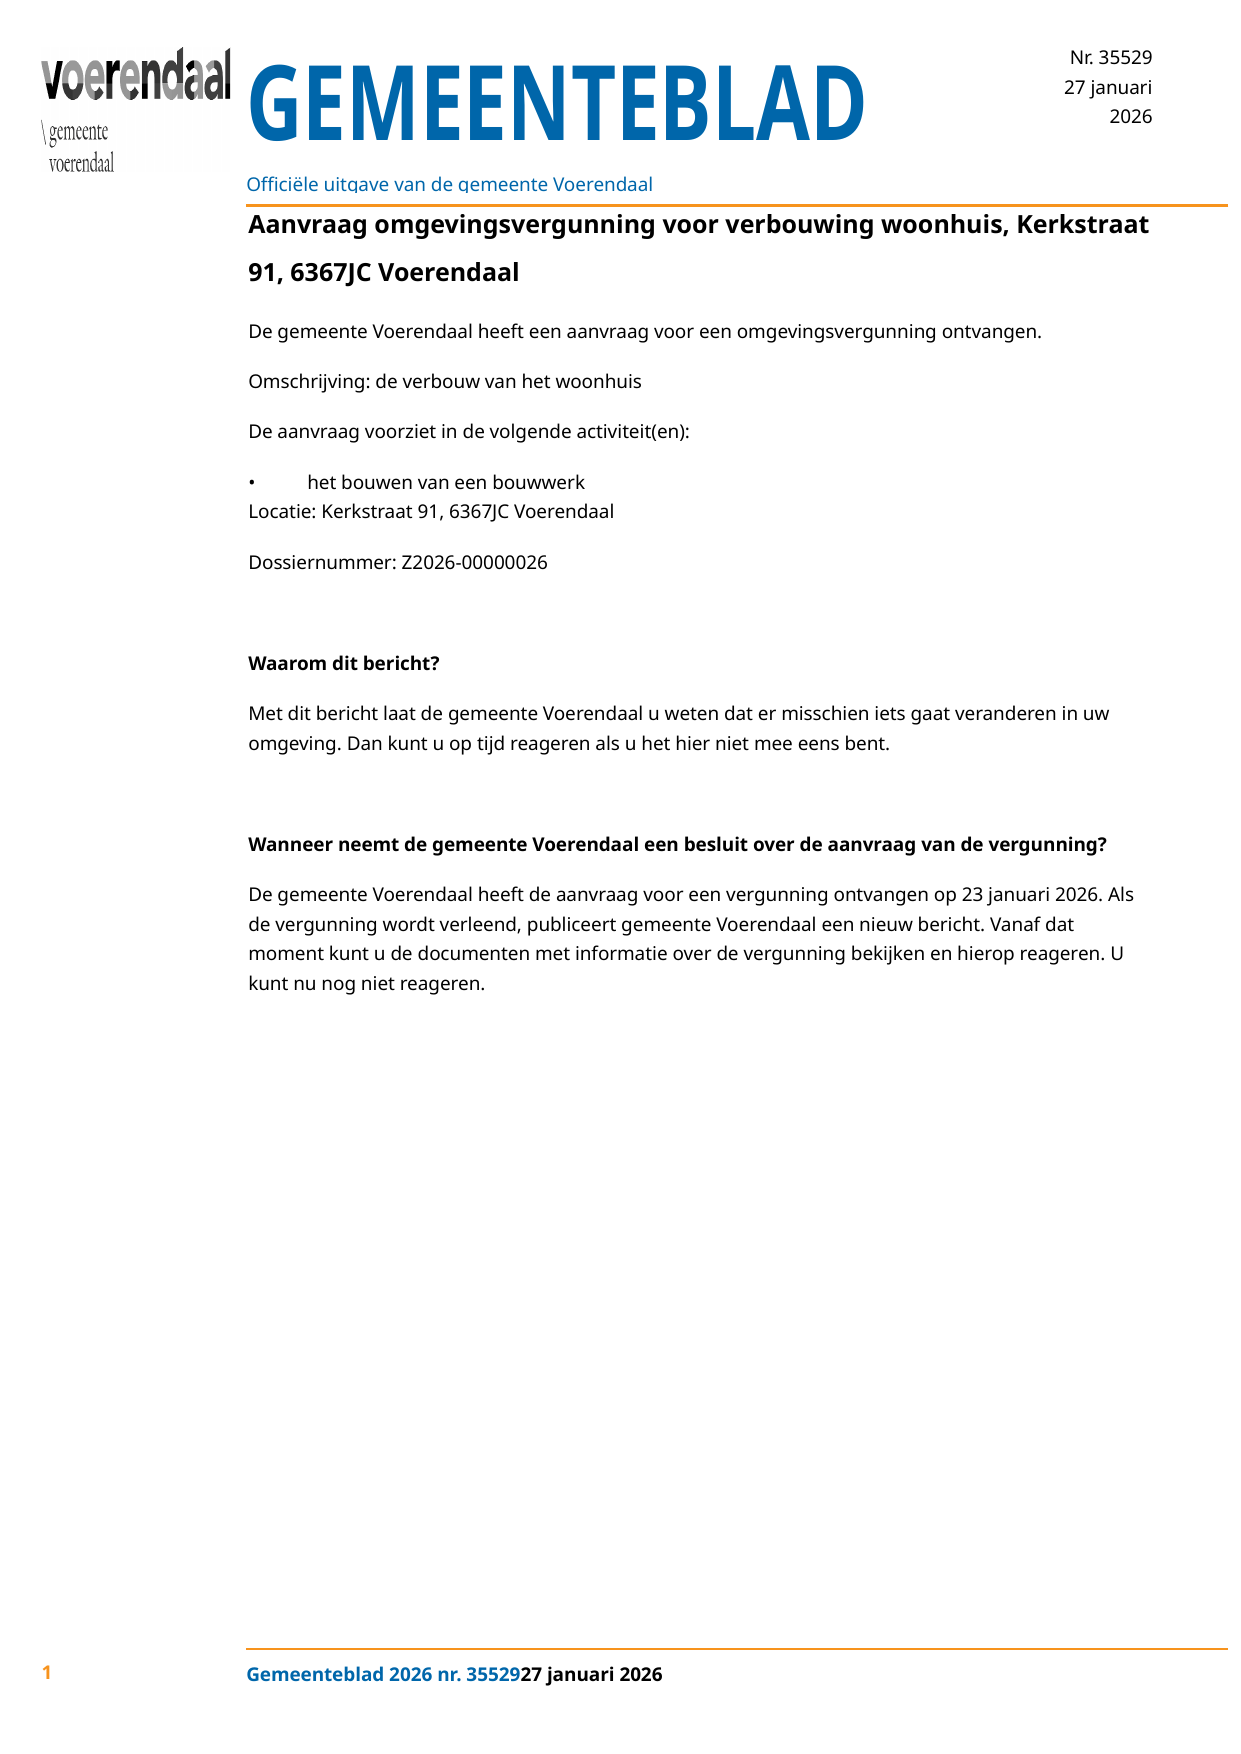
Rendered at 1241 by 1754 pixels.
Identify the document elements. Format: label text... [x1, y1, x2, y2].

text Aanvraag omgevingsvergunning voor verbouwing woonhuis, Kerkstraat 91, 6367JC Voerendaal [248, 207, 1152, 288]
list het bouwen van een bouwwerk [248, 469, 1152, 495]
text De gemeente Voerendaal heeft een aanvraag voor een omgevingsvergunning ontvangen. [248, 318, 1152, 344]
text Dossiernummer: Z2026-00000026 [248, 549, 1152, 575]
text Omschrijving: de verbouw van het woonhuis [248, 368, 1152, 394]
text De aanvraag voorziet in de volgende activiteit(en): [248, 419, 1152, 444]
text Met dit bericht laat de gemeente Voerendaal u weten dat er misschien iets gaat veranderen in uw omgeving. Dan kunt u op tijd reageren als u het hier niet mee eens bent. [248, 700, 1152, 756]
text De gemeente Voerendaal heeft de aanvraag voor een vergunning ontvangen op 23 januari 2026. Als de vergunning wordt verleend, publiceert gemeente Voerendaal een nieuw bericht. Vanaf dat moment kunt u de documenten met informatie over de vergunning bekijken en hierop reageren. U kunt nu nog niet reageren. [248, 881, 1152, 996]
text Waarom dit bericht? [248, 650, 1152, 676]
text Wanneer neemt de gemeente Voerendaal een besluit over de aanvraag van de vergunning? [248, 831, 1152, 857]
text Locatie: Kerkstraat 91, 6367JC Voerendaal [248, 499, 1152, 524]
picture [41, 47, 231, 172]
